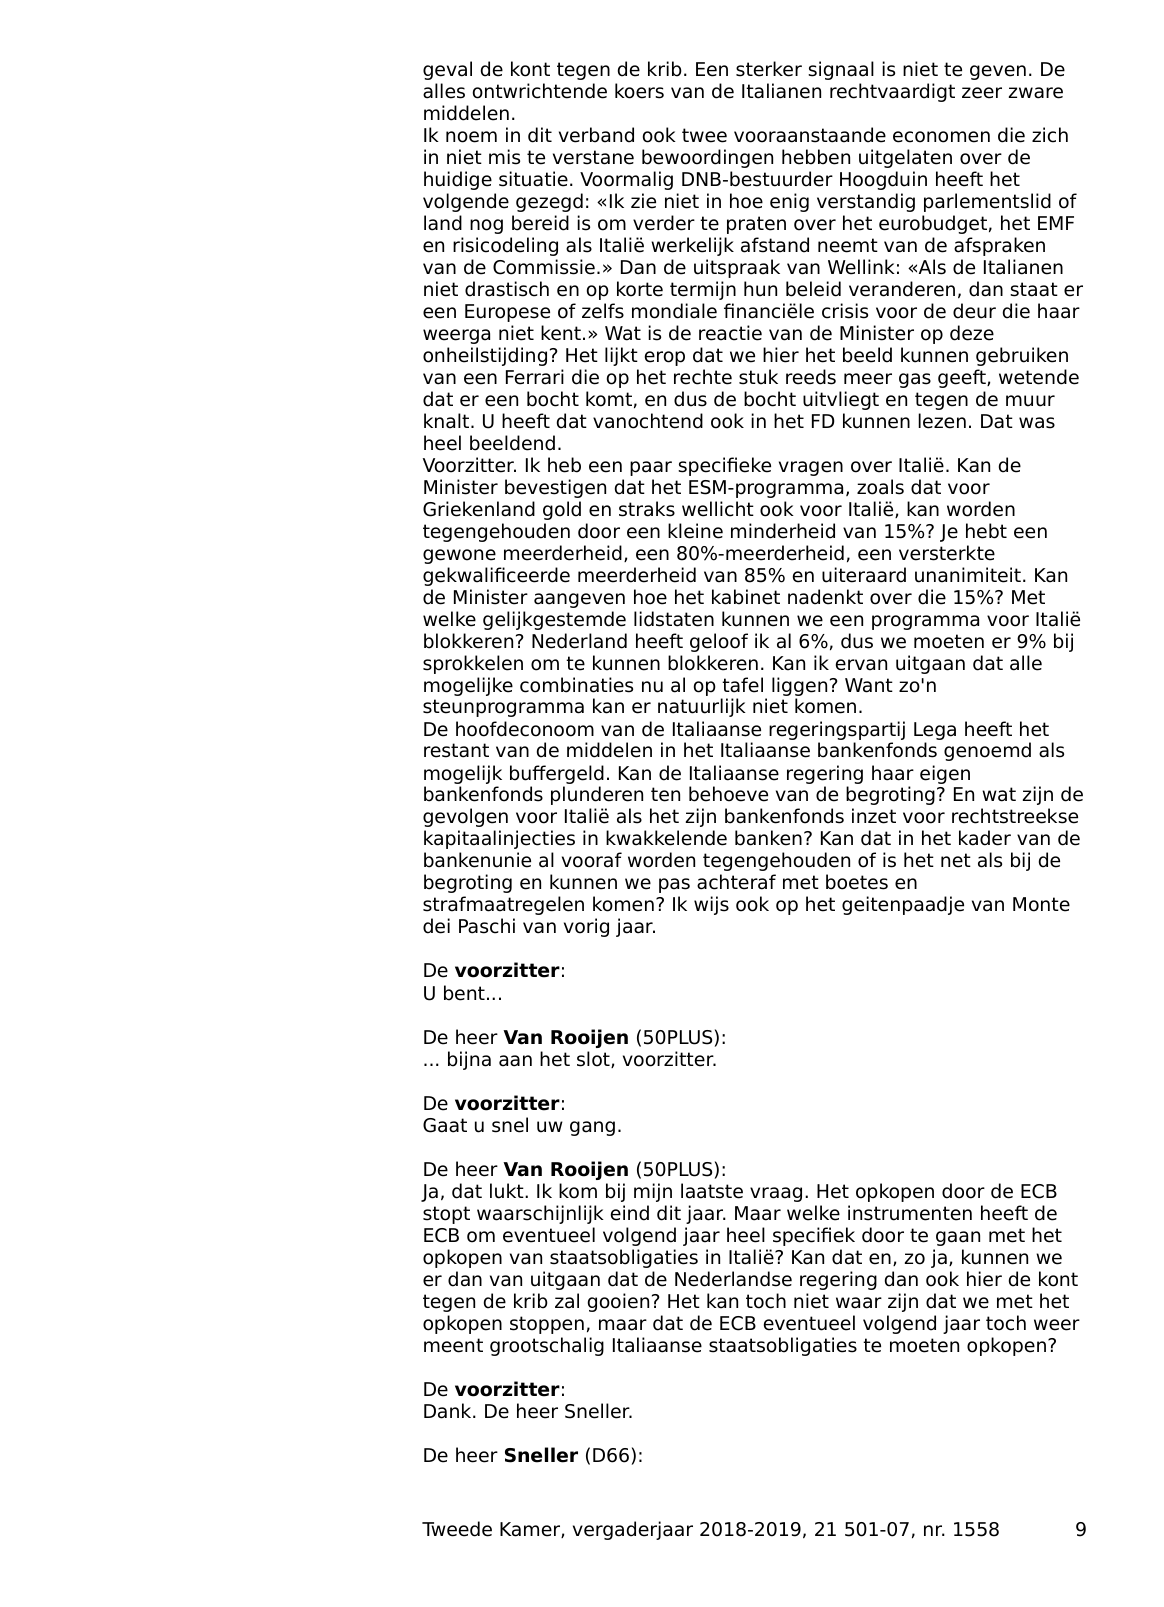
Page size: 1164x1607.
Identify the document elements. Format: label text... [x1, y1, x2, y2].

text De voorzitter: [422, 960, 1087, 982]
text De hoofdeconoom van de Italiaanse regeringspartij Lega heeft het restant van de middelen in het Italiaanse bankenfonds genoemd als mogelijk buffergeld. Kan de Italiaanse regering haar eigen bankenfonds plunderen ten behoeve van de begroting? En wat zijn de gevolgen voor Italië als het zijn bankenfonds inzet voor rechtstreekse kapitaalinjecties in kwakkelende banken? Kan dat in het kader van de bankenunie al vooraf worden tegengehouden of is het net als bij de begroting en kunnen we pas achteraf met boetes en strafmaatregelen komen? Ik wijs ook op het geitenpaadje van Monte dei Paschi van vorig jaar. [422, 718, 1087, 938]
text De voorzitter: [422, 1093, 1087, 1115]
text ... bijna aan het slot, voorzitter. [422, 1048, 1087, 1071]
text Dank. De heer Sneller. [422, 1401, 1087, 1423]
text De heer Sneller (D66): [422, 1445, 1087, 1467]
text U bent... [422, 982, 1087, 1004]
text De heer Van Rooijen (50PLUS): [422, 1159, 1087, 1181]
text Ik noem in dit verband ook twee vooraanstaande economen die zich in niet mis te verstane bewoordingen hebben uitgelaten over de huidige situatie. Voormalig DNB-bestuurder Hoogduin heeft het volgende gezegd: «Ik zie niet in hoe enig verstandig parlementslid of land nog bereid is om verder te praten over het eurobudget, het EMF en risicodeling als Italië werkelijk afstand neemt van de afspraken van de Commissie.» Dan de uitspraak van Wellink: «Als de Italianen niet drastisch en op korte termijn hun beleid veranderen, dan staat er een Europese of zelfs mondiale financiële crisis voor de deur die haar weerga niet kent.» Wat is de reactie van de Minister op deze onheilstijding? Het lijkt erop dat we hier het beeld kunnen gebruiken van een Ferrari die op het rechte stuk reeds meer gas geeft, wetende dat er een bocht komt, en dus de bocht uitvliegt en tegen de muur knalt. U heeft dat vanochtend ook in het FD kunnen lezen. Dat was heel beeldend. [422, 125, 1087, 455]
text geval de kont tegen de krib. Een sterker signaal is niet te geven. De alles ontwrichtende koers van de Italianen rechtvaardigt zeer zware middelen. [422, 59, 1087, 125]
text Gaat u snel uw gang. [422, 1115, 1087, 1137]
text Voorzitter. Ik heb een paar specifieke vragen over Italië. Kan de Minister bevestigen dat het ESM-programma, zoals dat voor Griekenland gold en straks wellicht ook voor Italië, kan worden tegengehouden door een kleine minderheid van 15%? Je hebt een gewone meerderheid, een 80%-meerderheid, een versterkte gekwalificeerde meerderheid van 85% en uiteraard unanimiteit. Kan de Minister aangeven hoe het kabinet nadenkt over die 15%? Met welke gelijkgestemde lidstaten kunnen we een programma voor Italië blokkeren? Nederland heeft geloof ik al 6%, dus we moeten er 9% bij sprokkelen om te kunnen blokkeren. Kan ik ervan uitgaan dat alle mogelijke combinaties nu al op tafel liggen? Want zo'n steunprogramma kan er natuurlijk niet komen. [422, 455, 1087, 718]
text De voorzitter: [422, 1379, 1087, 1401]
text Ja, dat lukt. Ik kom bij mijn laatste vraag. Het opkopen door de ECB stopt waarschijnlijk eind dit jaar. Maar welke instrumenten heeft de ECB om eventueel volgend jaar heel specifiek door te gaan met het opkopen van staatsobligaties in Italië? Kan dat en, zo ja, kunnen we er dan van uitgaan dat de Nederlandse regering dan ook hier de kont tegen de krib zal gooien? Het kan toch niet waar zijn dat we met het opkopen stoppen, maar dat de ECB eventueel volgend jaar toch weer meent grootschalig Italiaanse staatsobligaties te moeten opkopen? [422, 1181, 1087, 1357]
text De heer Van Rooijen (50PLUS): [422, 1027, 1087, 1048]
